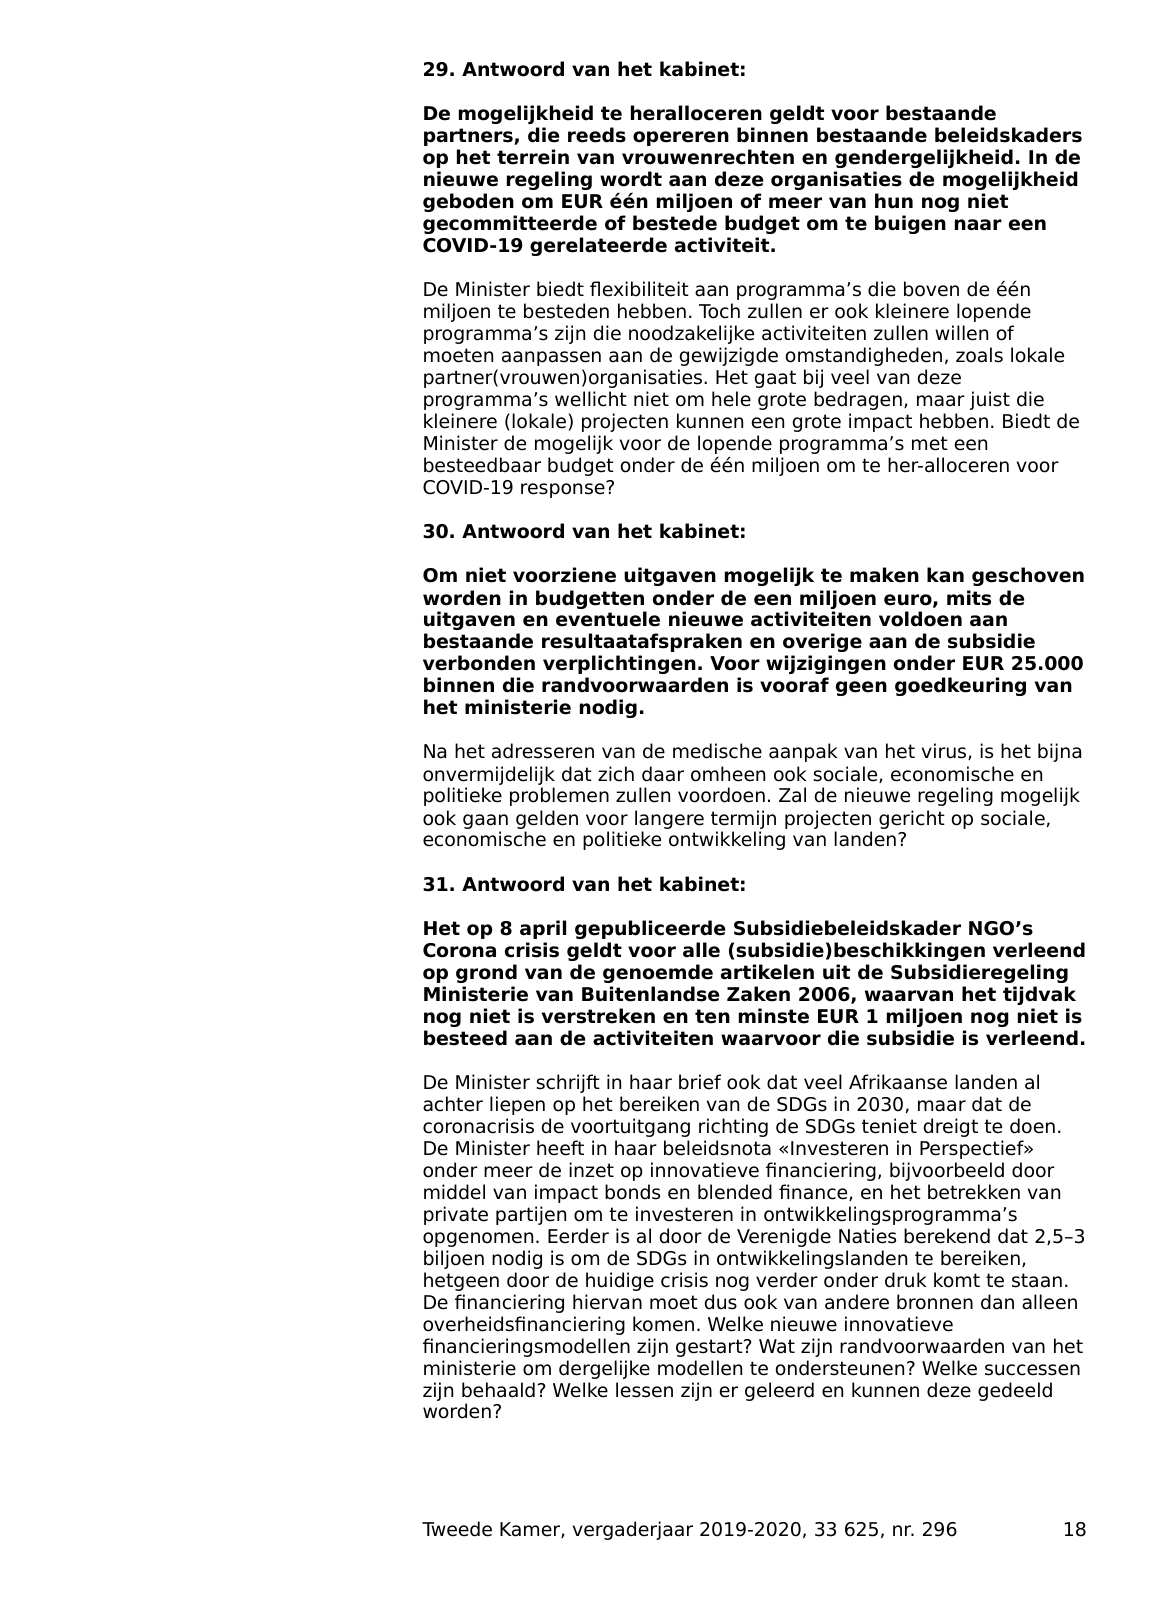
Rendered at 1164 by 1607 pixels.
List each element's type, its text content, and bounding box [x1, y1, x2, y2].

text Om niet voorziene uitgaven mogelijk te maken kan geschoven worden in budgetten onder de een miljoen euro, mits de uitgaven en eventuele nieuwe activiteiten voldoen aan bestaande resultaatafspraken en overige aan de subsidie verbonden verplichtingen. Voor wijzigingen onder EUR 25.000 binnen die randvoorwaarden is vooraf geen goedkeuring van het ministerie nodig. [422, 565, 1087, 719]
text Het op 8 april gepubliceerde Subsidiebeleidskader NGO’s Corona crisis geldt voor alle (subsidie)beschikkingen verleend op grond van de genoemde artikelen uit de Subsidieregeling Ministerie van Buitenlandse Zaken 2006, waarvan het tijdvak nog niet is verstreken en ten minste EUR 1 miljoen nog niet is besteed aan de activiteiten waarvoor die subsidie is verleend. [422, 918, 1087, 1049]
subtitle 29. Antwoord van het kabinet: [422, 59, 1087, 81]
text De mogelijkheid te heralloceren geldt voor bestaande partners, die reeds opereren binnen bestaande beleidskaders op het terrein van vrouwenrechten en gendergelijkheid. In de nieuwe regeling wordt aan deze organisaties de mogelijkheid geboden om EUR één miljoen of meer van hun nog niet gecommitteerde of bestede budget om te buigen naar een COVID-19 gerelateerde activiteit. [422, 103, 1087, 257]
subtitle 31. Antwoord van het kabinet: [422, 873, 1087, 896]
subtitle 30. Antwoord van het kabinet: [422, 521, 1087, 543]
text De Minister schrijft in haar brief ook dat veel Afrikaanse landen al achter liepen op het bereiken van de SDGs in 2030, maar dat de coronacrisis de voortuitgang richting de SDGs teniet dreigt te doen. De Minister heeft in haar beleidsnota «Investeren in Perspectief» onder meer de inzet op innovatieve financiering, bijvoorbeeld door middel van impact bonds en blended finance, en het betrekken van private partijen om te investeren in ontwikkelingsprogramma’s opgenomen. Eerder is al door de Verenigde Naties berekend dat 2,5–3 biljoen nodig is om de SDGs in ontwikkelingslanden te bereiken, hetgeen door de huidige crisis nog verder onder druk komt te staan. De financiering hiervan moet dus ook van andere bronnen dan alleen overheidsfinanciering komen. Welke nieuwe innovatieve financieringsmodellen zijn gestart? Wat zijn randvoorwaarden van het ministerie om dergelijke modellen te ondersteunen? Welke successen zijn behaald? Welke lessen zijn er geleerd en kunnen deze gedeeld worden? [422, 1072, 1087, 1423]
text De Minister biedt flexibiliteit aan programma’s die boven de één miljoen te besteden hebben. Toch zullen er ook kleinere lopende programma’s zijn die noodzakelijke activiteiten zullen willen of moeten aanpassen aan de gewijzigde omstandigheden, zoals lokale partner(vrouwen)organisaties. Het gaat bij veel van deze programma’s wellicht niet om hele grote bedragen, maar juist die kleinere (lokale) projecten kunnen een grote impact hebben. Biedt de Minister de mogelijk voor de lopende programma’s met een besteedbaar budget onder de één miljoen om te her-alloceren voor COVID-19 response? [422, 279, 1087, 499]
text Na het adresseren van de medische aanpak van het virus, is het bijna onvermijdelijk dat zich daar omheen ook sociale, economische en politieke problemen zullen voordoen. Zal de nieuwe regeling mogelijk ook gaan gelden voor langere termijn projecten gericht op sociale, economische en politieke ontwikkeling van landen? [422, 741, 1087, 851]
